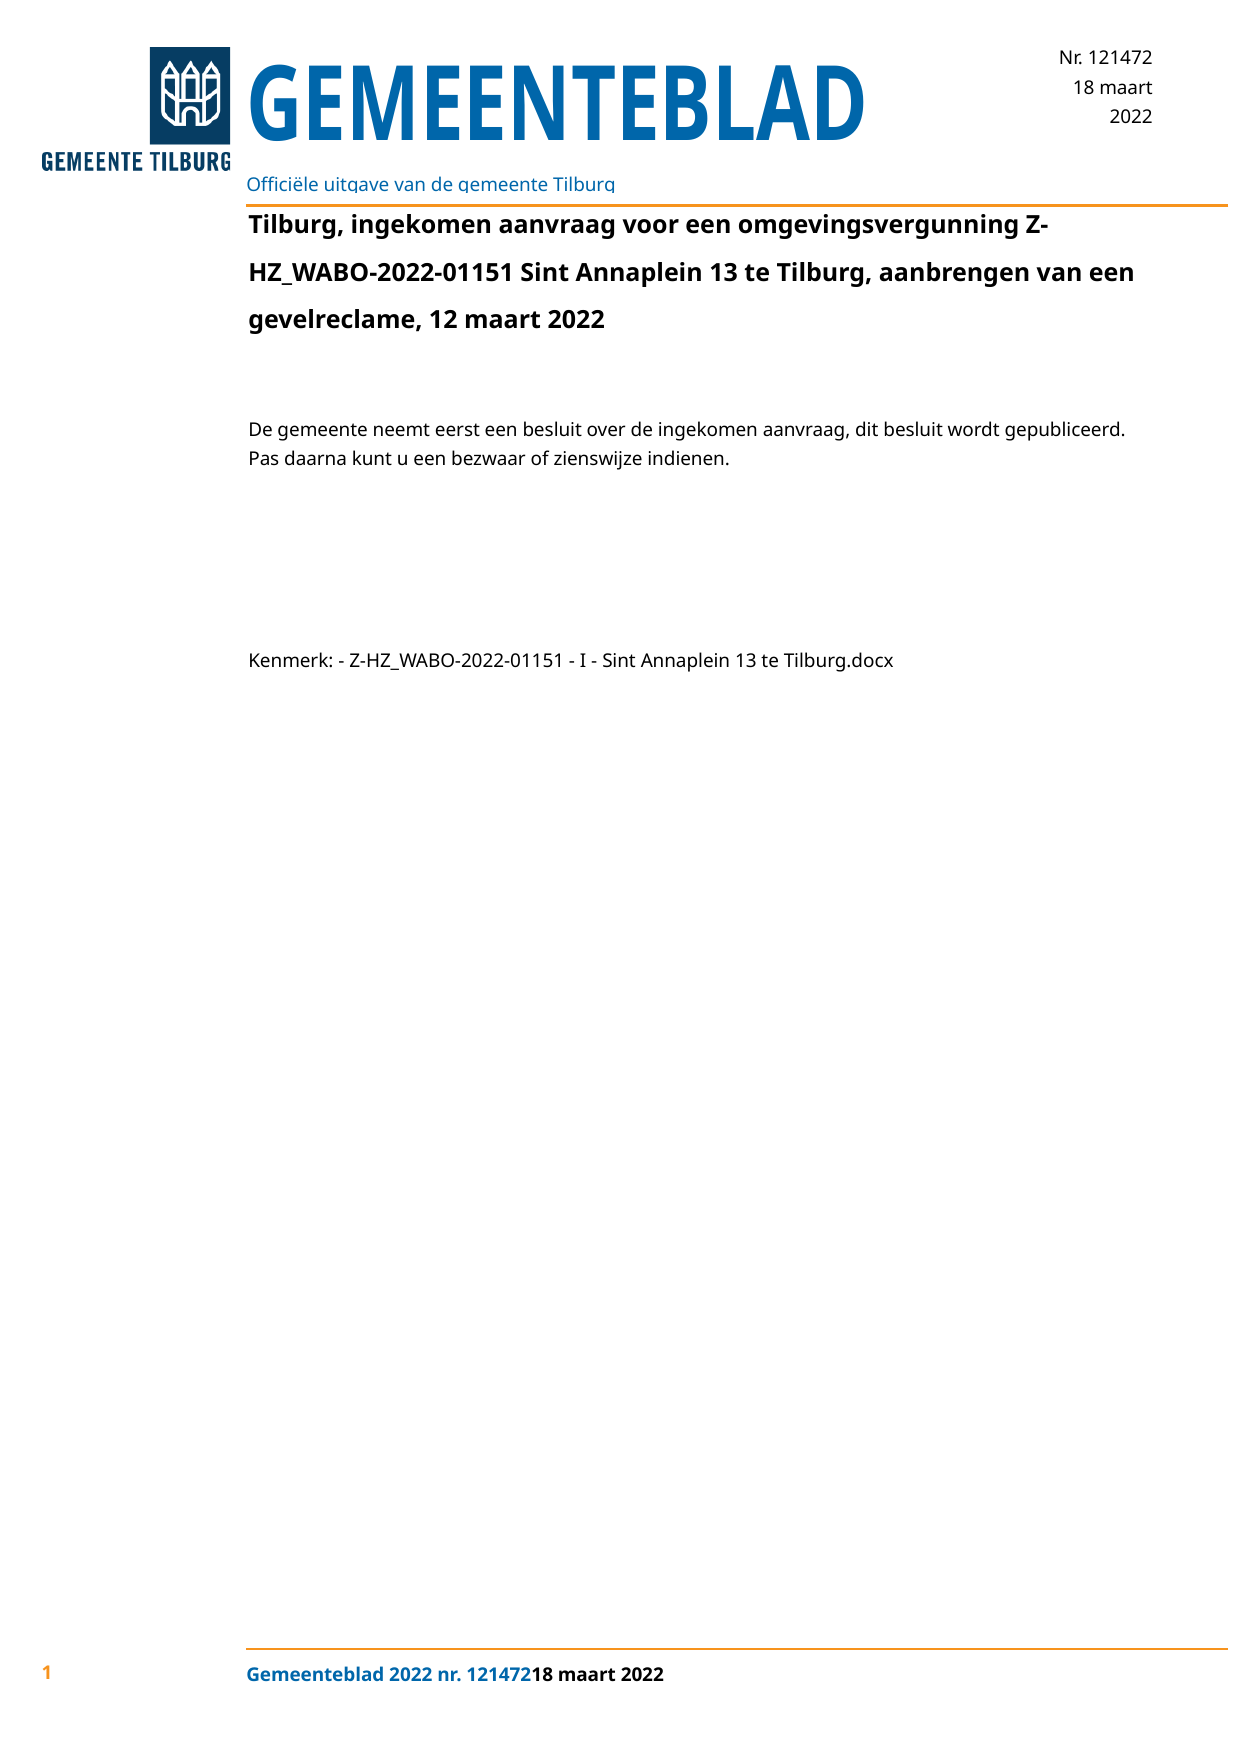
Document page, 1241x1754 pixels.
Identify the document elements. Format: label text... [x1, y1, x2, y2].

picture [41, 47, 231, 172]
text Kenmerk: - Z-HZ_WABO-2022-01151 - I - Sint Annaplein 13 te Tilburg.docx [248, 647, 1152, 673]
text De gemeente neemt eerst een besluit over de ingekomen aanvraag, dit besluit wordt gepubliceerd. Pas daarna kunt u een bezwaar of zienswijze indienen. [248, 416, 1152, 471]
text Tilburg, ingekomen aanvraag voor een omgevingsvergunning Z-HZ_WABO-2022-01151 Sint Annaplein 13 te Tilburg, aanbrengen van een gevelreclame, 12 maart 2022 [248, 207, 1152, 336]
